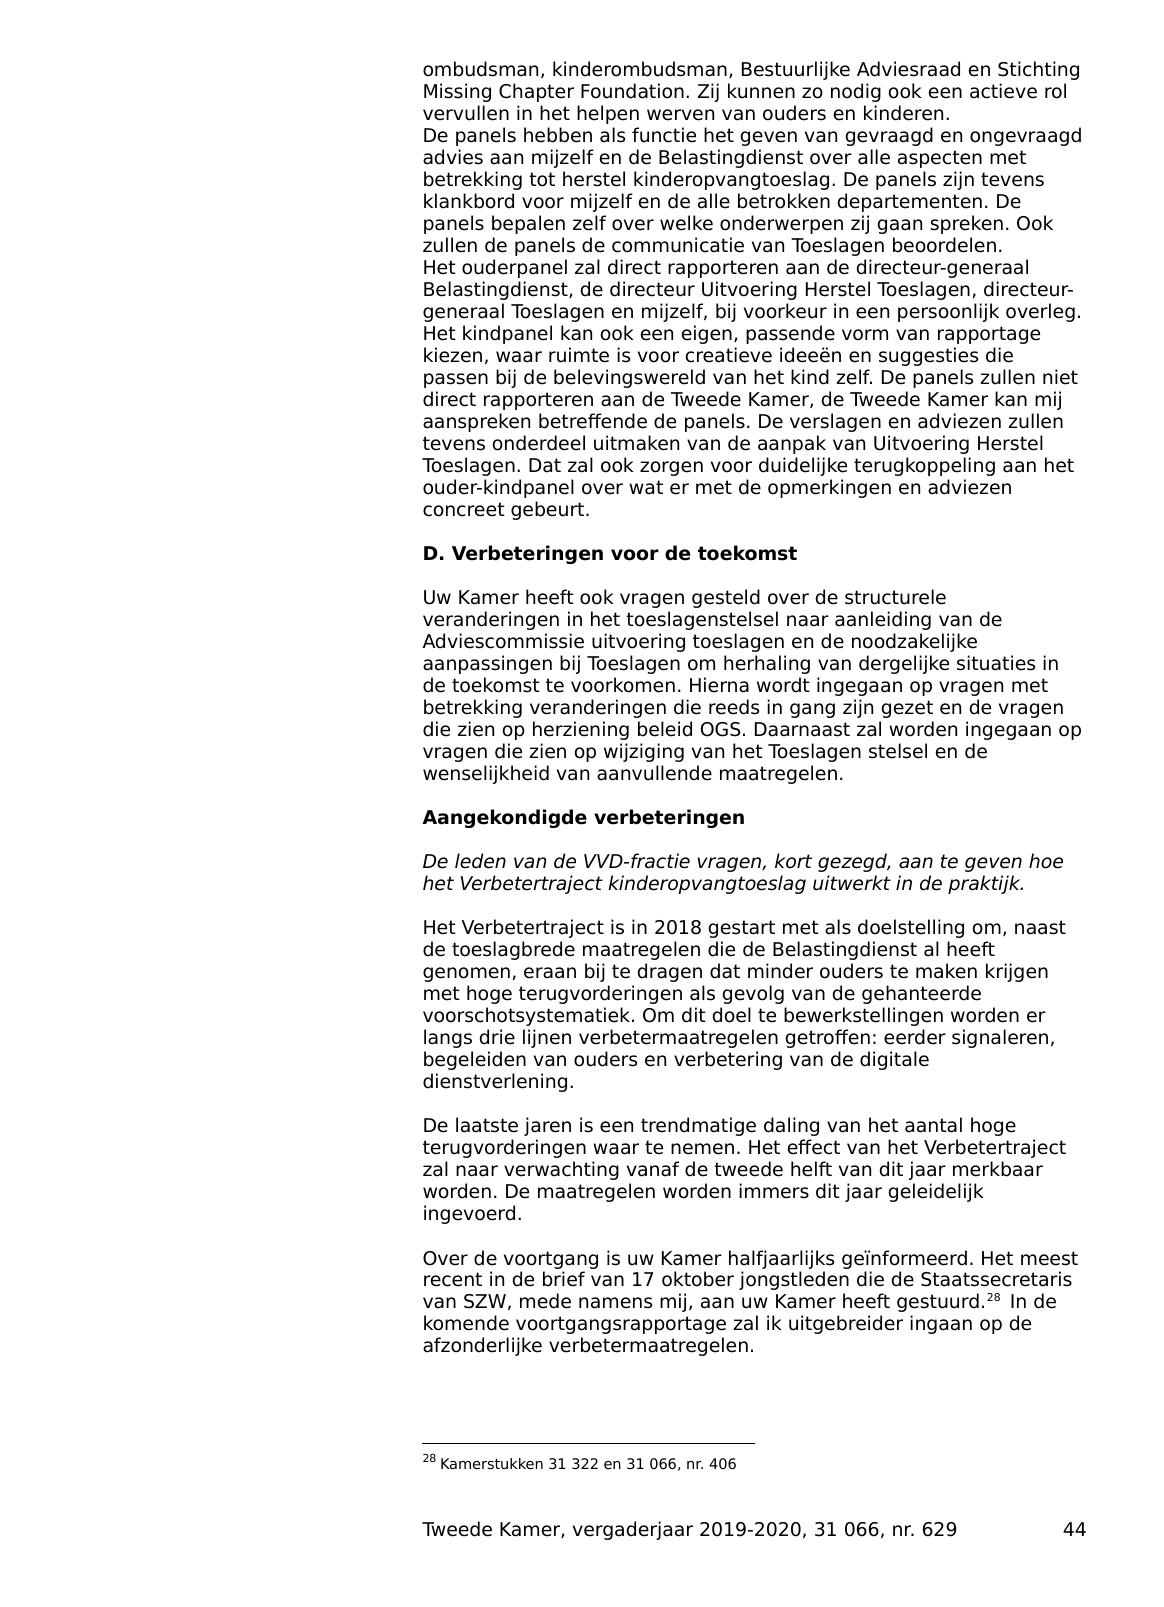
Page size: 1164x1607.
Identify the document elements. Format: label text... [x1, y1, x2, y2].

text De panels hebben als functie het geven van gevraagd en ongevraagd advies aan mijzelf en de Belastingdienst over alle aspecten met betrekking tot herstel kinderopvangtoeslag. De panels zijn tevens klankbord voor mijzelf en de alle betrokken departementen. De panels bepalen zelf over welke onderwerpen zij gaan spreken. Ook zullen de panels de communicatie van Toeslagen beoordelen. [422, 125, 1087, 257]
text De leden van de VVD-fractie vragen, kort gezegd, aan te geven hoe het Verbetertraject kinderopvangtoeslag uitwerkt in de praktijk. [422, 851, 1087, 895]
text ombudsman, kinderombudsman, Bestuurlijke Adviesraad en Stichting Missing Chapter Foundation. Zij kunnen zo nodig ook een actieve rol vervullen in het helpen werven van ouders en kinderen. [422, 59, 1087, 125]
text Kamerstukken 31 322 en 31 066, nr. 406 [422, 1452, 1087, 1474]
subtitle Aangekondigde verbeteringen [422, 807, 1087, 829]
text Over de voortgang is uw Kamer halfjaarlijks geïnformeerd. Het meest recent in de brief van 17 oktober jongstleden die de Staatssecretaris van SZW, mede namens mij, aan uw Kamer heeft gestuurd. In de komende voortgangsrapportage zal ik uitgebreider ingaan op de afzonderlijke verbetermaatregelen. [422, 1247, 1087, 1357]
text Uw Kamer heeft ook vragen gesteld over de structurele veranderingen in het toeslagenstelsel naar aanleiding van de Adviescommissie uitvoering toeslagen en de noodzakelijke aanpassingen bij Toeslagen om herhaling van dergelijke situaties in de toekomst te voorkomen. Hierna wordt ingegaan op vragen met betrekking veranderingen die reeds in gang zijn gezet en de vragen die zien op herziening beleid OGS. Daarnaast zal worden ingegaan op vragen die zien op wijziging van het Toeslagen stelsel en de wenselijkheid van aanvullende maatregelen. [422, 587, 1087, 785]
text De laatste jaren is een trendmatige daling van het aantal hoge terugvorderingen waar te nemen. Het effect van het Verbetertraject zal naar verwachting vanaf de tweede helft van dit jaar merkbaar worden. De maatregelen worden immers dit jaar geleidelijk ingevoerd. [422, 1115, 1087, 1225]
text Het Verbetertraject is in 2018 gestart met als doelstelling om, naast de toeslagbrede maatregelen die de Belastingdienst al heeft genomen, eraan bij te dragen dat minder ouders te maken krijgen met hoge terugvorderingen als gevolg van de gehanteerde voorschotsystematiek. Om dit doel te bewerkstellingen worden er langs drie lijnen verbetermaatregelen getroffen: eerder signaleren, begeleiden van ouders en verbetering van de digitale dienstverlening. [422, 917, 1087, 1093]
text Het ouderpanel zal direct rapporteren aan de directeur-generaal Belastingdienst, de directeur Uitvoering Herstel Toeslagen, directeur-generaal Toeslagen en mijzelf, bij voorkeur in een persoonlijk overleg. Het kindpanel kan ook een eigen, passende vorm van rapportage kiezen, waar ruimte is voor creatieve ideeën en suggesties die passen bij de belevingswereld van het kind zelf. De panels zullen niet direct rapporteren aan de Tweede Kamer, de Tweede Kamer kan mij aanspreken betreffende de panels. De verslagen en adviezen zullen tevens onderdeel uitmaken van de aanpak van Uitvoering Herstel Toeslagen. Dat zal ook zorgen voor duidelijke terugkoppeling aan het ouder-kindpanel over wat er met de opmerkingen en adviezen concreet gebeurt. [422, 257, 1087, 521]
subtitle D. Verbeteringen voor de toekomst [422, 543, 1087, 565]
